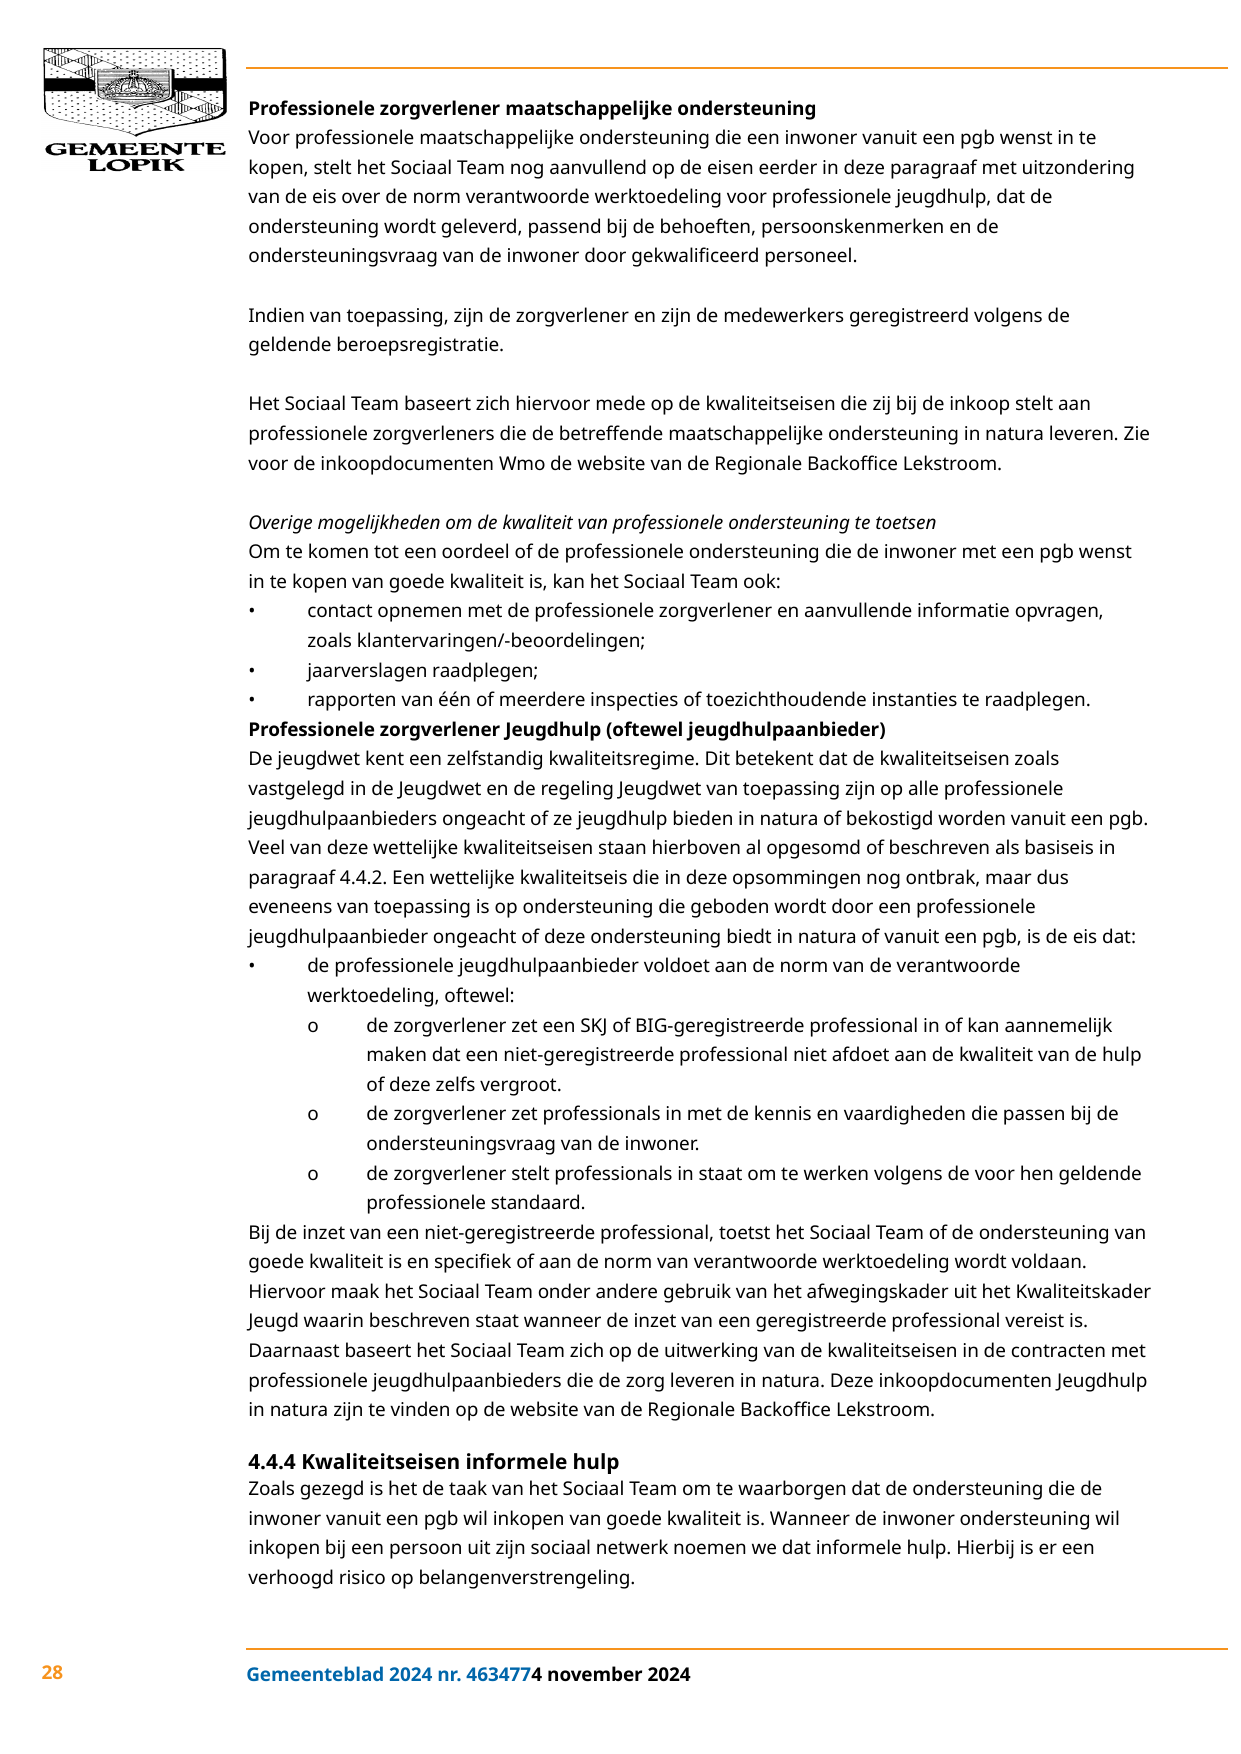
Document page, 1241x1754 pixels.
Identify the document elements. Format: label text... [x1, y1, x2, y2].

list rapporten van één of meerdere inspecties of toezichthoudende instanties te raadplegen. [248, 686, 1152, 712]
text Voor professionele maatschappelijke ondersteuning die een inwoner vanuit een pgb wenst in te kopen, stelt het Sociaal Team nog aanvullend op de eisen eerder in deze paragraaf met uitzondering van de eis over de norm verantwoorde werktoedeling voor professionele jeugdhulp, dat de ondersteuning wordt geleverd, passend bij de behoeften, persoonskenmerken en de ondersteuningsvraag van de inwoner door gekwalificeerd personeel. [248, 124, 1152, 268]
text Indien van toepassing, zijn de zorgverlener en zijn de medewerkers geregistreerd volgens de geldende beroepsregistratie. [248, 302, 1152, 357]
text Professionele zorgverlener maatschappelijke ondersteuning [248, 95, 1152, 121]
text Professionele zorgverlener Jeugdhulp (oftewel jeugdhulpaanbieder) [248, 716, 1152, 742]
list de zorgverlener zet een SKJ of BIG-geregistreerde professional in of kan aannemelijk maken dat een niet-geregistreerde professional niet afdoet aan de kwaliteit van de hulp of deze zelfs vergroot. [307, 1012, 1152, 1097]
text Bij de inzet van een niet-geregistreerde professional, toetst het Sociaal Team of de ondersteuning van goede kwaliteit is en specifiek of aan de norm van verantwoorde werktoedeling wordt voldaan. Hiervoor maak het Sociaal Team onder andere gebruik van het afwegingskader uit het Kwaliteitskader Jeugd waarin beschreven staat wanneer de inzet van een geregistreerde professional vereist is. Daarnaast baseert het Sociaal Team zich op de uitwerking van de kwaliteitseisen in de contracten met professionele jeugdhulpaanbieders die de zorg leveren in natura. Deze inkoopdocumenten Jeugdhulp in natura zijn te vinden op de website van de Regionale Backoffice Lekstroom. [248, 1219, 1152, 1422]
text 4.4.4 Kwaliteitseisen informele hulp [248, 1447, 1152, 1475]
text Zoals gezegd is het de taak van het Sociaal Team om te waarborgen dat de ondersteuning die de inwoner vanuit een pgb wil inkopen van goede kwaliteit is. Wanneer de inwoner ondersteuning wil inkopen bij een persoon uit zijn sociaal netwerk noemen we dat informele hulp. Hierbij is er een verhoogd risico op belangenverstrengeling. [248, 1475, 1152, 1590]
text Overige mogelijkheden om de kwaliteit van professionele ondersteuning te toetsen [248, 509, 1152, 535]
text De jeugdwet kent een zelfstandig kwaliteitsregime. Dit betekent dat de kwaliteitseisen zoals vastgelegd in de Jeugdwet en de regeling Jeugdwet van toepassing zijn op alle professionele jeugdhulpaanbieders ongeacht of ze jeugdhulp bieden in natura of bekostigd worden vanuit een pgb. Veel van deze wettelijke kwaliteitseisen staan hierboven al opgesomd of beschreven als basiseis in paragraaf 4.4.2. Een wettelijke kwaliteitseis die in deze opsommingen nog ontbrak, maar dus eveneens van toepassing is op ondersteuning die geboden wordt door een professionele jeugdhulpaanbieder ongeacht of deze ondersteuning biedt in natura of vanuit een pgb, is de eis dat: [248, 746, 1152, 949]
list contact opnemen met de professionele zorgverlener en aanvullende informatie opvragen, zoals klantervaringen/-beoordelingen; [248, 598, 1152, 653]
list jaarverslagen raadplegen; [248, 657, 1152, 683]
text Om te komen tot een oordeel of de professionele ondersteuning die de inwoner met een pgb wenst in te kopen van goede kwaliteit is, kan het Sociaal Team ook: [248, 538, 1152, 594]
list de zorgverlener zet professionals in met de kennis en vaardigheden die passen bij de ondersteuningsvraag van de inwoner. [307, 1101, 1152, 1156]
picture [41, 47, 231, 172]
text Het Sociaal Team baseert zich hiervoor mede op de kwaliteitseisen die zij bij de inkoop stelt aan professionele zorgverleners die de betreffende maatschappelijke ondersteuning in natura leveren. Zie voor de inkoopdocumenten Wmo de website van de Regionale Backoffice Lekstroom. [248, 391, 1152, 476]
list de zorgverlener stelt professionals in staat om te werken volgens de voor hen geldende professionele standaard. [307, 1160, 1152, 1215]
list de professionele jeugdhulpaanbieder voldoet aan de norm van de verantwoorde werktoedeling, oftewel: [248, 953, 1152, 1008]
